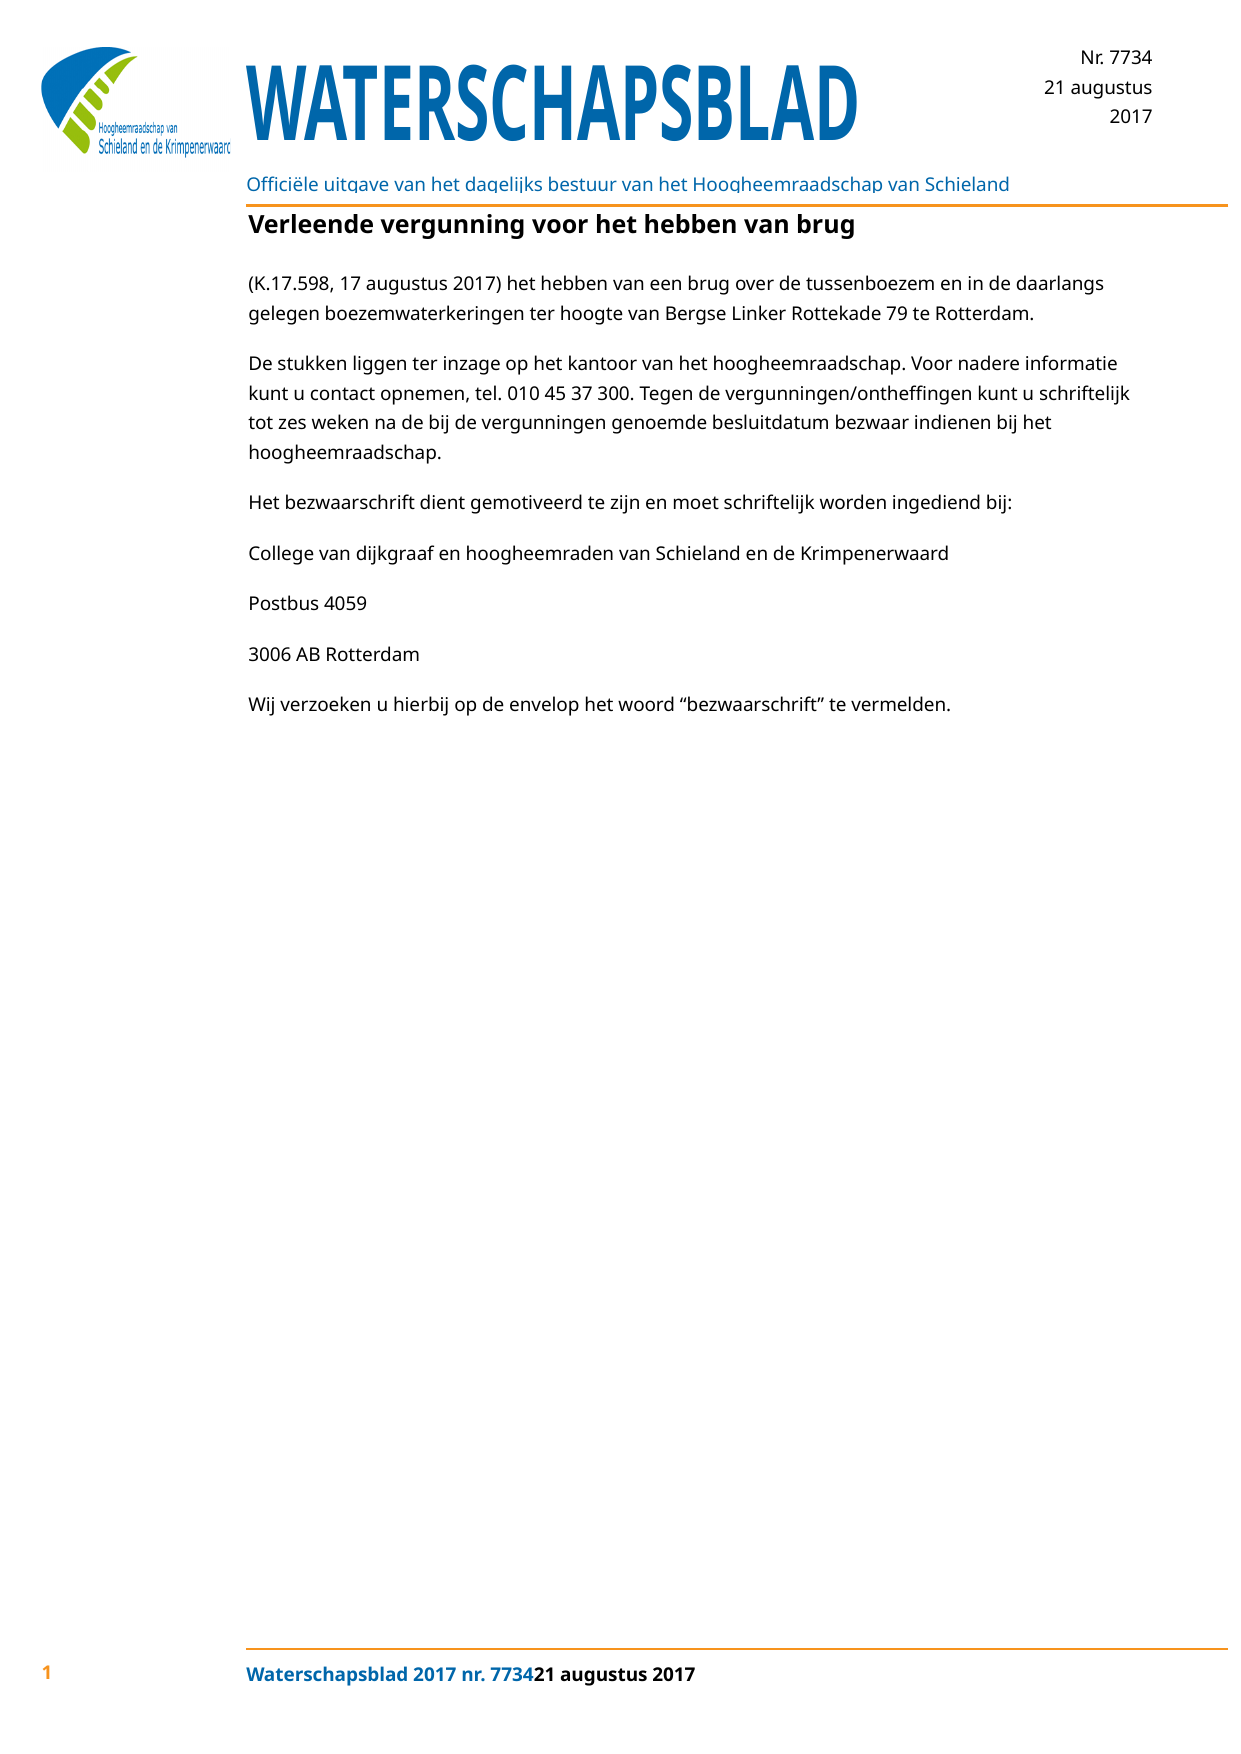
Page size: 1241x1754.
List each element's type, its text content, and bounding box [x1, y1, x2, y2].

text 3006 AB Rotterdam [248, 641, 1152, 666]
picture [41, 47, 231, 172]
text Verleende vergunning voor het hebben van brug [248, 207, 1152, 241]
text College van dijkgraaf en hoogheemraden van Schieland en de Krimpenerwaard [248, 540, 1152, 566]
text Wij verzoeken u hierbij op de envelop het woord “bezwaarschrift” te vermelden. [248, 691, 1152, 717]
text Het bezwaarschrift dient gemotiveerd te zijn en moet schriftelijk worden ingediend bij: [248, 489, 1152, 515]
text De stukken liggen ter inzage op het kantoor van het hoogheemraadschap. Voor nadere informatie kunt u contact opnemen, tel. 010 45 37 300. Tegen de vergunningen/ontheffingen kunt u schriftelijk tot zes weken na de bij de vergunningen genoemde besluitdatum bezwaar indienen bij het hoogheemraadschap. [248, 350, 1152, 465]
text (K.17.598, 17 augustus 2017) het hebben van een brug over de tussenboezem en in de daarlangs gelegen boezemwaterkeringen ter hoogte van Bergse Linker Rottekade 79 te Rotterdam. [248, 270, 1152, 326]
text Postbus 4059 [248, 590, 1152, 616]
